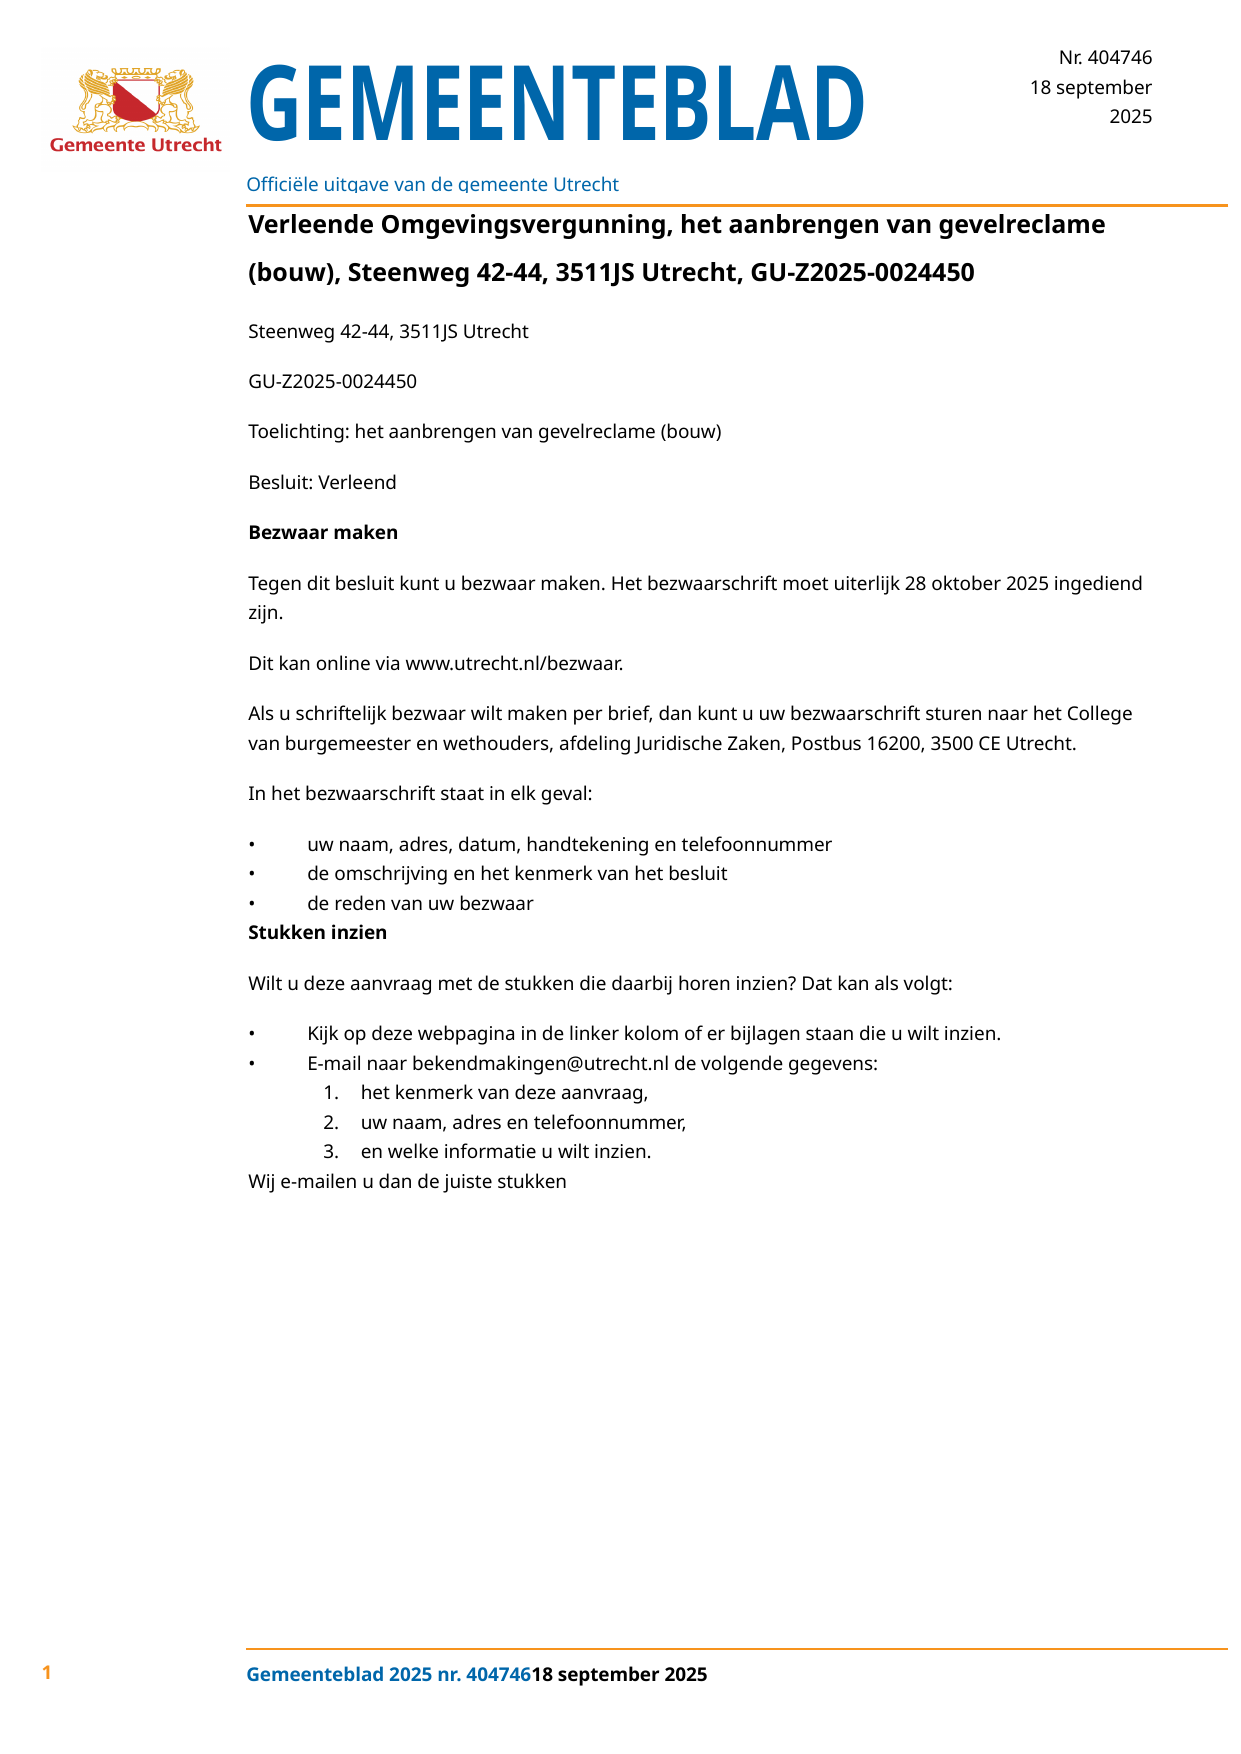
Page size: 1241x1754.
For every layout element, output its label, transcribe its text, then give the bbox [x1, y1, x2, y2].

text Wij e-mailen u dan de juiste stukken [248, 1168, 1152, 1194]
text Verleende Omgevingsvergunning, het aanbrengen van gevelreclame (bouw), Steenweg 42-44, 3511JS Utrecht, GU-Z2025-0024450 [248, 207, 1152, 288]
text Stukken inzien [248, 919, 1152, 945]
text Bezwaar maken [248, 519, 1152, 545]
list de reden van uw bezwaar [248, 890, 1152, 916]
text Steenweg 42-44, 3511JS Utrecht [248, 318, 1152, 344]
text Besluit: Verleend [248, 469, 1152, 495]
list uw naam, adres, datum, handtekening en telefoonnummer [248, 831, 1152, 857]
list Kijk op deze webpagina in de linker kolom of er bijlagen staan die u wilt inzien. [248, 1020, 1152, 1046]
text Tegen dit besluit kunt u bezwaar maken. Het bezwaarschrift moet uiterlijk 28 oktober 2025 ingediend zijn. [248, 570, 1152, 625]
list de omschrijving en het kenmerk van het besluit [248, 860, 1152, 886]
picture [41, 47, 231, 172]
text In het bezwaarschrift staat in elk geval: [248, 780, 1152, 806]
list en welke informatie u wilt inzien. [323, 1139, 1152, 1164]
text Als u schriftelijk bezwaar wilt maken per brief, dan kunt u uw bezwaarschrift sturen naar het College van burgemeester en wethouders, afdeling Juridische Zaken, Postbus 16200, 3500 CE Utrecht. [248, 700, 1152, 756]
list het kenmerk van deze aanvraag, [323, 1079, 1152, 1105]
text GU-Z2025-0024450 [248, 368, 1152, 394]
list E-mail naar bekendmakingen@utrecht.nl de volgende gegevens: [248, 1050, 1152, 1076]
text Toelichting: het aanbrengen van gevelreclame (bouw) [248, 419, 1152, 444]
text Dit kan online via www.utrecht.nl/bezwaar. [248, 650, 1152, 676]
text Wilt u deze aanvraag met de stukken die daarbij horen inzien? Dat kan als volgt: [248, 970, 1152, 996]
list uw naam, adres en telefoonnummer, [323, 1109, 1152, 1135]
